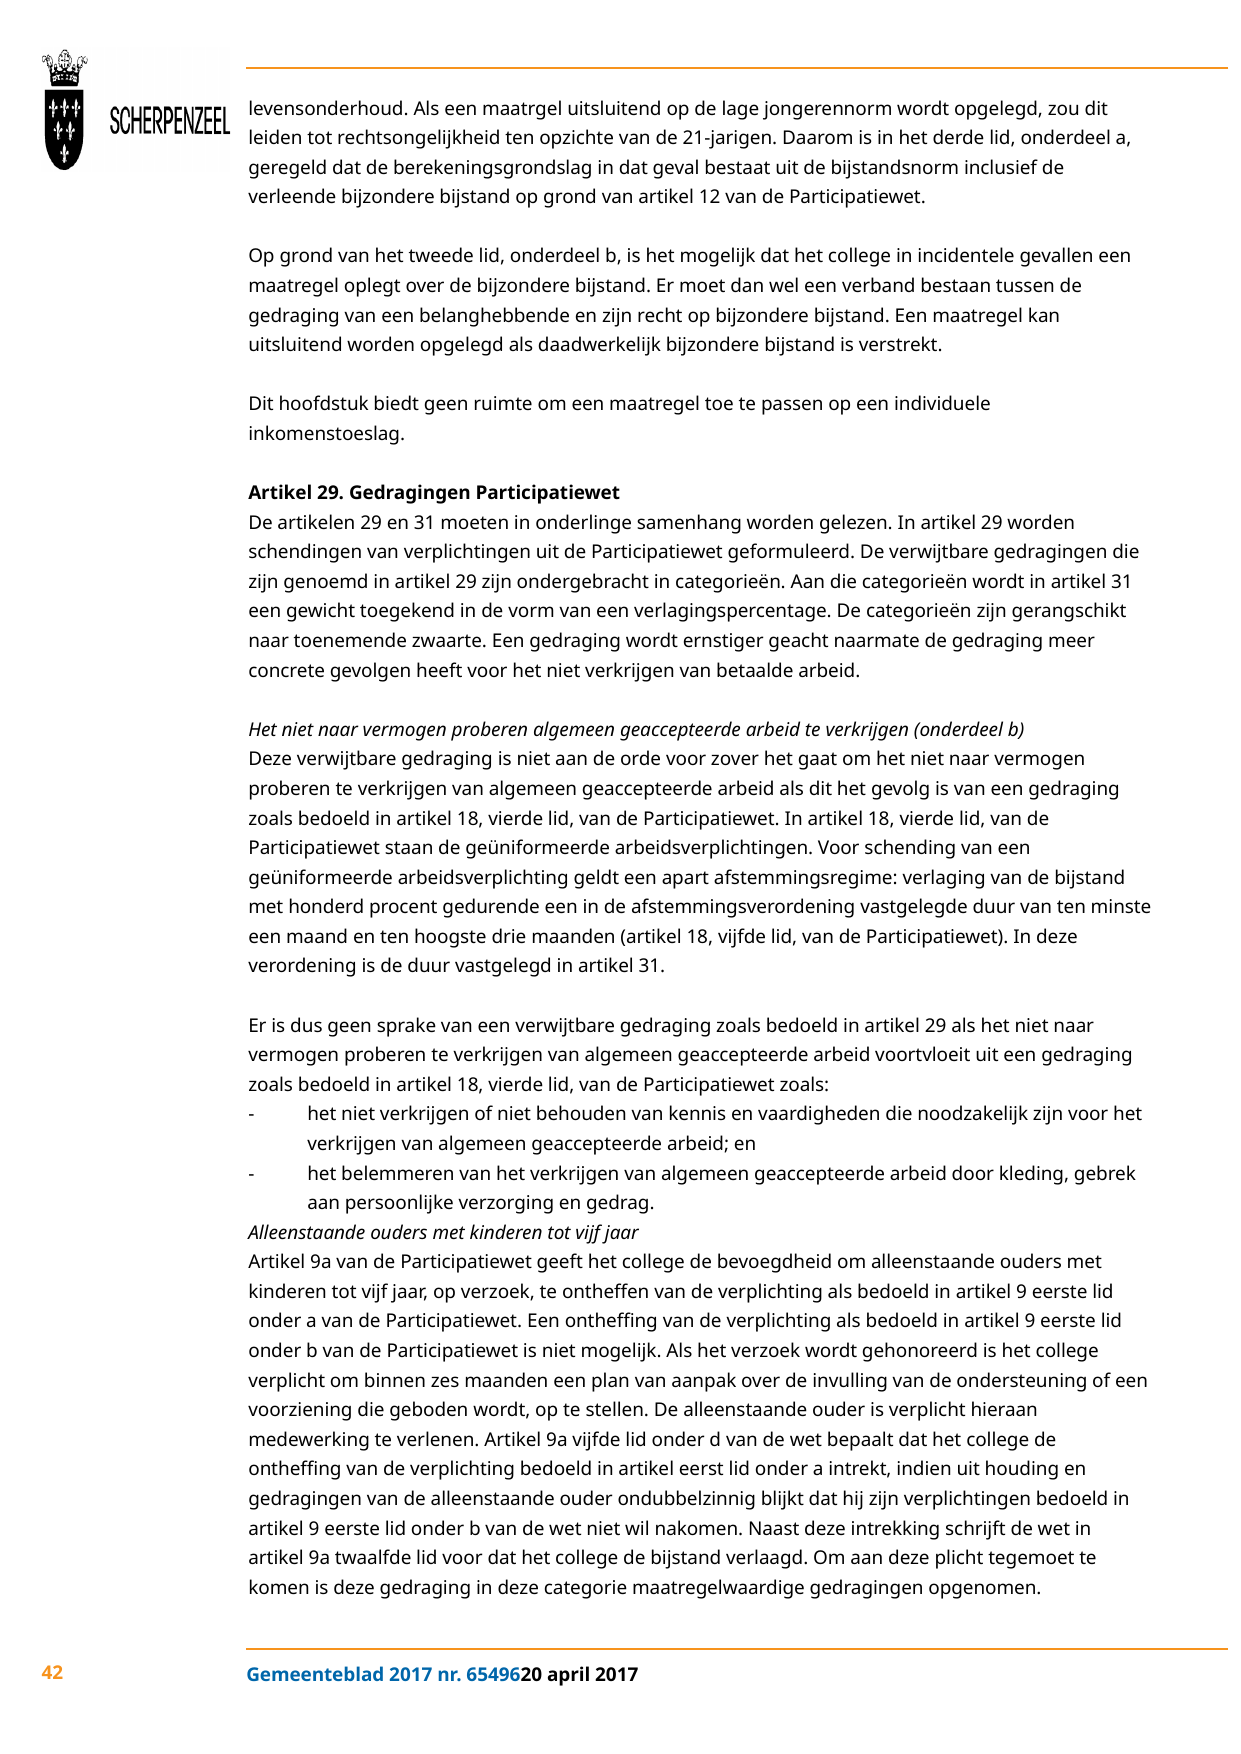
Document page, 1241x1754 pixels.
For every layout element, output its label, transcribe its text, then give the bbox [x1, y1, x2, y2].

text Op grond van het tweede lid, onderdeel b, is het mogelijk dat het college in incidentele gevallen een maatregel oplegt over de bijzondere bijstand. Er moet dan wel een verband bestaan tussen de gedraging van een belanghebbende en zijn recht op bijzondere bijstand. Een maatregel kan uitsluitend worden opgelegd als daadwerkelijk bijzondere bijstand is verstrekt. [248, 243, 1152, 357]
text Artikel 29. Gedragingen Participatiewet [248, 479, 1152, 505]
text Artikel 9a van de Participatiewet geeft het college de bevoegdheid om alleenstaande ouders met kinderen tot vijf jaar, op verzoek, te ontheffen van de verplichting als bedoeld in artikel 9 eerste lid onder a van de Participatiewet. Een ontheffing van de verplichting als bedoeld in artikel 9 eerste lid onder b van de Participatiewet is niet mogelijk. Als het verzoek wordt gehonoreerd is het college verplicht om binnen zes maanden een plan van aanpak over de invulling van de ondersteuning of een voorziening die geboden wordt, op te stellen. De alleenstaande ouder is verplicht hieraan medewerking te verlenen. Artikel 9a vijfde lid onder d van de wet bepaalt dat het college de ontheffing van de verplichting bedoeld in artikel eerst lid onder a intrekt, indien uit houding en gedragingen van de alleenstaande ouder ondubbelzinnig blijkt dat hij zijn verplichtingen bedoeld in artikel 9 eerste lid onder b van de wet niet wil nakomen. Naast deze intrekking schrijft de wet in artikel 9a twaalfde lid voor dat het college de bijstand verlaagd. Om aan deze plicht tegemoet te komen is deze gedraging in deze categorie maatregelwaardige gedragingen opgenomen. [248, 1248, 1152, 1600]
text Dit hoofdstuk biedt geen ruimte om een maatregel toe te passen op een individuele inkomenstoeslag. [248, 391, 1152, 446]
text Deze verwijtbare gedraging is niet aan de orde voor zover het gaat om het niet naar vermogen proberen te verkrijgen van algemeen geaccepteerde arbeid als dit het gevolg is van een gedraging zoals bedoeld in artikel 18, vierde lid, van de Participatiewet. In artikel 18, vierde lid, van de Participatiewet staan de geüniformeerde arbeidsverplichtingen. Voor schending van een geüniformeerde arbeidsverplichting geldt een apart afstemmingsregime: verlaging van de bijstand met honderd procent gedurende een in de afstemmingsverordening vastgelegde duur van ten minste een maand en ten hoogste drie maanden (artikel 18, vijfde lid, van de Participatiewet). In deze verordening is de duur vastgelegd in artikel 31. [248, 746, 1152, 978]
picture [41, 47, 231, 172]
text Het niet naar vermogen proberen algemeen geaccepteerde arbeid te verkrijgen (onderdeel b) [248, 716, 1152, 742]
text Alleenstaande ouders met kinderen tot vijf jaar [248, 1219, 1152, 1245]
list het belemmeren van het verkrijgen van algemeen geaccepteerde arbeid door kleding, gebrek aan persoonlijke verzorging en gedrag. [248, 1160, 1152, 1215]
text De artikelen 29 en 31 moeten in onderlinge samenhang worden gelezen. In artikel 29 worden schendingen van verplichtingen uit de Participatiewet geformuleerd. De verwijtbare gedragingen die zijn genoemd in artikel 29 zijn ondergebracht in categorieën. Aan die categorieën wordt in artikel 31 een gewicht toegekend in de vorm van een verlagingspercentage. De categorieën zijn gerangschikt naar toenemende zwaarte. Een gedraging wordt ernstiger geacht naarmate de gedraging meer concrete gevolgen heeft voor het niet verkrijgen van betaalde arbeid. [248, 509, 1152, 683]
list het niet verkrijgen of niet behouden van kennis en vaardigheden die noodzakelijk zijn voor het verkrijgen van algemeen geaccepteerde arbeid; en [248, 1101, 1152, 1156]
text Er is dus geen sprake van een verwijtbare gedraging zoals bedoeld in artikel 29 als het niet naar vermogen proberen te verkrijgen van algemeen geaccepteerde arbeid voortvloeit uit een gedraging zoals bedoeld in artikel 18, vierde lid, van de Participatiewet zoals: [248, 1012, 1152, 1097]
text levensonderhoud. Als een maatrgel uitsluitend op de lage jongerennorm wordt opgelegd, zou dit leiden tot rechtsongelijkheid ten opzichte van de 21-jarigen. Daarom is in het derde lid, onderdeel a, geregeld dat de berekeningsgrondslag in dat geval bestaat uit de bijstandsnorm inclusief de verleende bijzondere bijstand op grond van artikel 12 van de Participatiewet. [248, 95, 1152, 209]
